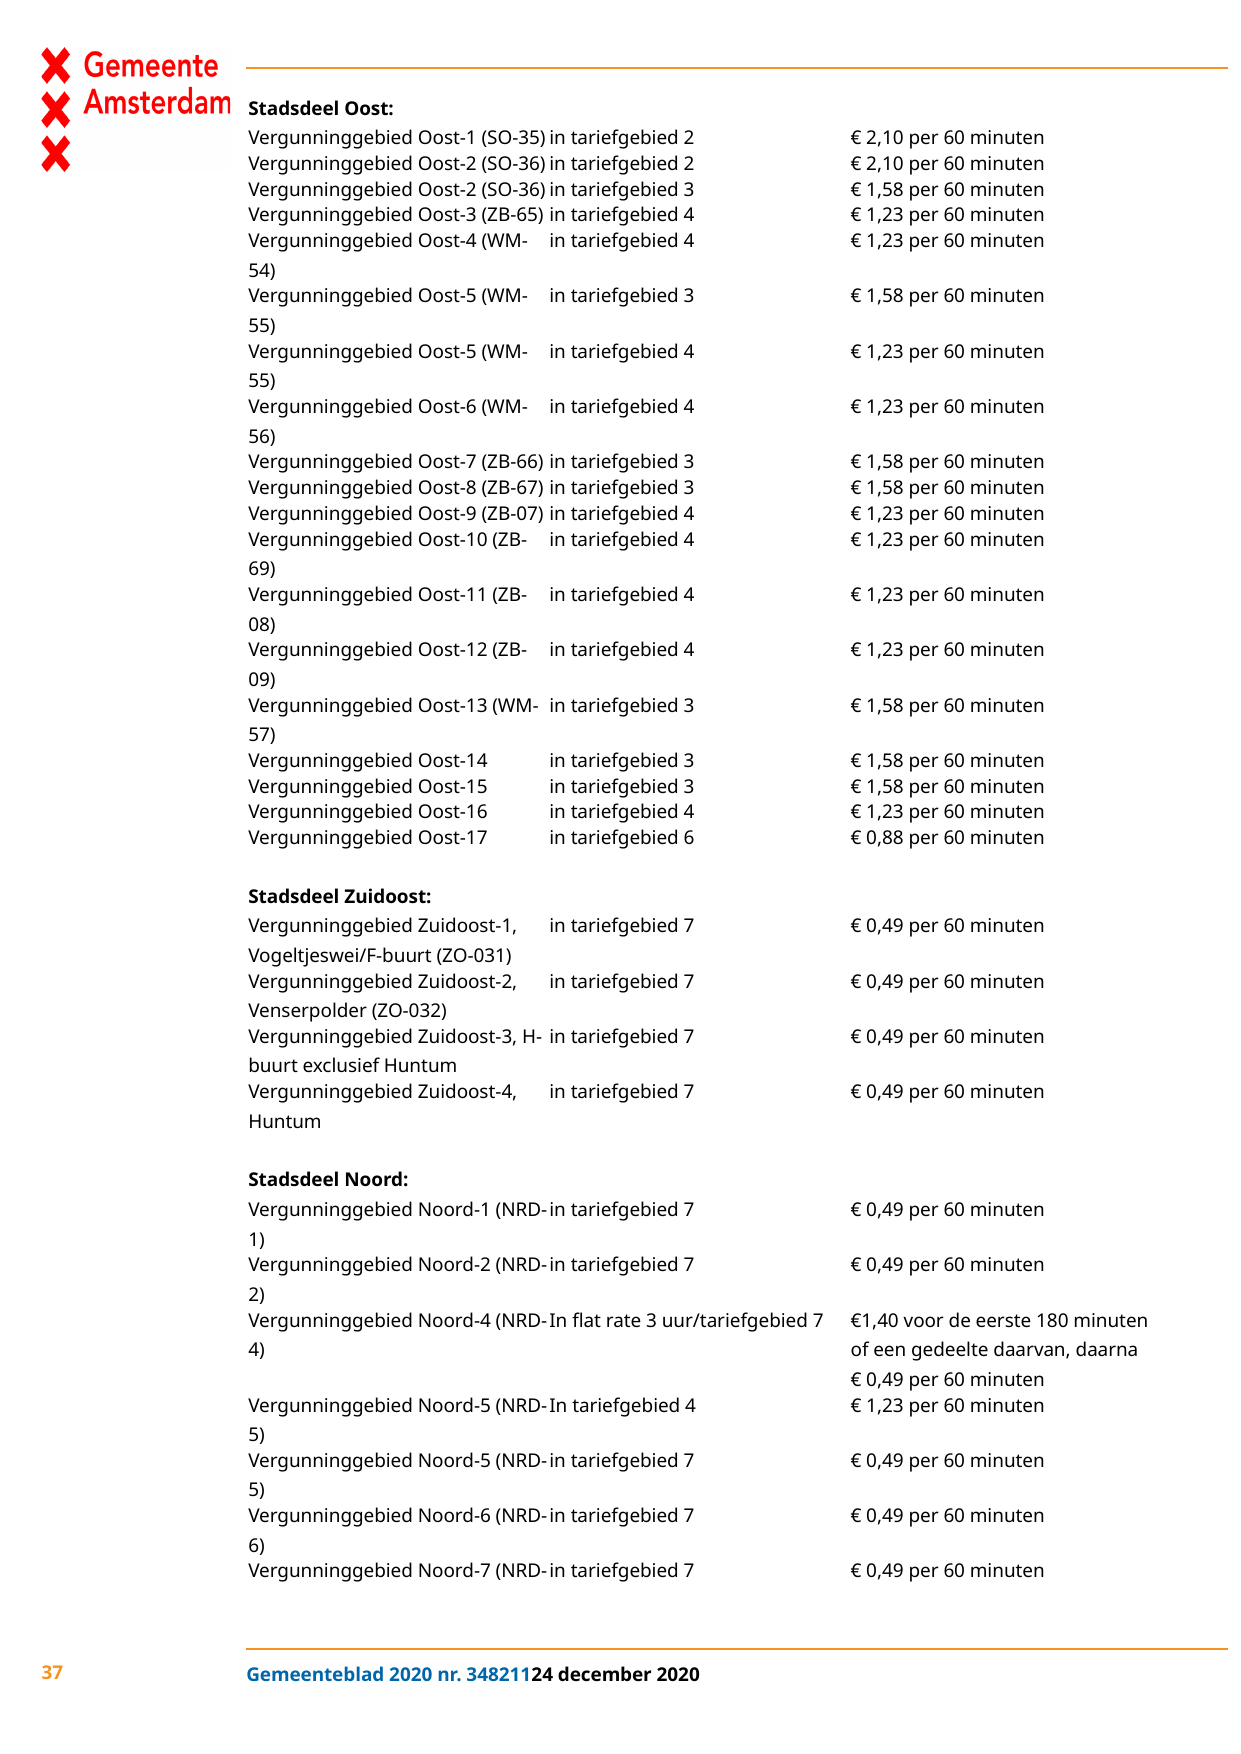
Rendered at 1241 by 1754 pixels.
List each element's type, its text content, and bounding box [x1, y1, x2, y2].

table_cell Vergunninggebied Oost-13 (WM-57) [248, 692, 549, 747]
table_cell in tariefgebied 6 [549, 824, 850, 850]
table_cell Vergunninggebied Oost-15 [248, 773, 549, 798]
table_cell € 1,23 per 60 minuten [850, 202, 1152, 227]
table_header in tariefgebied 7 [549, 1196, 850, 1252]
table_cell Vergunninggebied Oost-7 (ZB-66) [248, 449, 549, 474]
table_cell Vergunninggebied Noord-6 (NRD-6) [248, 1503, 549, 1558]
table_cell in tariefgebied 7 [549, 1023, 850, 1078]
table_cell € 0,49 per 60 minuten [850, 968, 1152, 1023]
table_cell € 0,88 per 60 minuten [850, 824, 1152, 850]
table_cell € 1,23 per 60 minuten [850, 1392, 1152, 1447]
table_cell € 1,58 per 60 minuten [850, 176, 1152, 202]
table_cell €1,40 voor de eerste 180 minuten of een gedeelte daarvan, daarna € 0,49 per 60 minuten [850, 1307, 1152, 1392]
table_header € 0,49 per 60 minuten [850, 1196, 1152, 1252]
table_cell € 0,49 per 60 minuten [850, 1558, 1152, 1583]
table_cell in tariefgebied 7 [549, 1558, 850, 1583]
table_cell € 1,58 per 60 minuten [850, 449, 1152, 474]
table_cell in tariefgebied 7 [549, 1079, 850, 1134]
table_cell Vergunninggebied Noord-5 (NRD-5) [248, 1392, 549, 1447]
table_cell € 1,23 per 60 minuten [850, 636, 1152, 692]
table_cell in tariefgebied 4 [549, 202, 850, 227]
table_cell € 0,49 per 60 minuten [850, 1079, 1152, 1134]
table_cell € 0,49 per 60 minuten [850, 1503, 1152, 1558]
table_cell € 1,58 per 60 minuten [850, 283, 1152, 338]
table_header in tariefgebied 2 [549, 125, 850, 150]
table_cell Vergunninggebied Oost-8 (ZB-67) [248, 474, 549, 500]
table_cell Vergunninggebied Oost-10 (ZB-69) [248, 526, 549, 581]
table_cell € 1,23 per 60 minuten [850, 799, 1152, 824]
table_cell Vergunninggebied Noord-4 (NRD-4) [248, 1307, 549, 1392]
table_cell € 1,58 per 60 minuten [850, 474, 1152, 500]
table_cell € 1,58 per 60 minuten [850, 773, 1152, 798]
table_cell € 2,10 per 60 minuten [850, 150, 1152, 176]
table_cell Vergunninggebied Oost-9 (ZB-07) [248, 500, 549, 526]
table_cell in tariefgebied 4 [549, 500, 850, 526]
table_cell in tariefgebied 4 [549, 338, 850, 393]
table_cell Vergunninggebied Zuidoost-3, H-buurt exclusief Huntum [248, 1023, 549, 1078]
table_cell Vergunninggebied Noord-7 (NRD- [248, 1558, 549, 1583]
table_cell Vergunninggebied Oost-14 [248, 747, 549, 773]
table_cell Vergunninggebied Noord-2 (NRD-2) [248, 1252, 549, 1307]
table_cell Vergunninggebied Oost-2 (SO-36) [248, 176, 549, 202]
table_cell in tariefgebied 3 [549, 176, 850, 202]
table_cell in tariefgebied 7 [549, 1252, 850, 1307]
table_header Vergunninggebied Noord-1 (NRD-1) [248, 1196, 549, 1252]
table_header € 2,10 per 60 minuten [850, 125, 1152, 150]
table_cell in tariefgebied 4 [549, 526, 850, 581]
table_cell € 1,23 per 60 minuten [850, 228, 1152, 283]
table_cell in tariefgebied 3 [549, 474, 850, 500]
table_cell € 1,23 per 60 minuten [850, 581, 1152, 636]
table_cell in tariefgebied 4 [549, 636, 850, 692]
table_cell in tariefgebied 2 [549, 150, 850, 176]
table_cell Vergunninggebied Oost-3 (ZB-65) [248, 202, 549, 227]
table_cell € 1,23 per 60 minuten [850, 393, 1152, 449]
table_cell Vergunninggebied Zuidoost-4, Huntum [248, 1079, 549, 1134]
table_cell in tariefgebied 3 [549, 692, 850, 747]
table_cell € 0,49 per 60 minuten [850, 1023, 1152, 1078]
table_cell in tariefgebied 3 [549, 283, 850, 338]
table_cell in tariefgebied 4 [549, 393, 850, 449]
table_cell Vergunninggebied Oost-4 (WM-54) [248, 228, 549, 283]
table_cell in tariefgebied 4 [549, 581, 850, 636]
table_header Vergunninggebied Oost-1 (SO-35) [248, 125, 549, 150]
table_cell In tariefgebied 4 [549, 1392, 850, 1447]
table_cell In flat rate 3 uur/tariefgebied 7 [549, 1307, 850, 1392]
text Stadsdeel Zuidoost: [248, 883, 1152, 908]
table_cell € 1,58 per 60 minuten [850, 747, 1152, 773]
table_cell in tariefgebied 3 [549, 773, 850, 798]
table_header Vergunninggebied Zuidoost-1, Vogeltjeswei/F-buurt (ZO-031) [248, 913, 549, 968]
picture [41, 47, 231, 172]
table_cell Vergunninggebied Oost-17 [248, 824, 549, 850]
table_cell Vergunninggebied Oost-6 (WM-56) [248, 393, 549, 449]
table_cell in tariefgebied 3 [549, 747, 850, 773]
text Stadsdeel Oost: [248, 95, 1152, 121]
table_cell in tariefgebied 4 [549, 799, 850, 824]
text Stadsdeel Noord: [248, 1167, 1152, 1192]
table_cell in tariefgebied 7 [549, 1447, 850, 1502]
table_cell in tariefgebied 7 [549, 968, 850, 1023]
table_cell € 0,49 per 60 minuten [850, 1252, 1152, 1307]
table_cell Vergunninggebied Noord-5 (NRD-5) [248, 1447, 549, 1502]
table_cell Vergunninggebied Oost-5 (WM-55) [248, 338, 549, 393]
table_cell € 1,23 per 60 minuten [850, 338, 1152, 393]
table_cell € 1,23 per 60 minuten [850, 526, 1152, 581]
table_cell Vergunninggebied Oost-16 [248, 799, 549, 824]
table_cell in tariefgebied 7 [549, 1503, 850, 1558]
table_header € 0,49 per 60 minuten [850, 913, 1152, 968]
table_cell Vergunninggebied Oost-2 (SO-36) [248, 150, 549, 176]
table_cell Vergunninggebied Oost-11 (ZB-08) [248, 581, 549, 636]
table_header in tariefgebied 7 [549, 913, 850, 968]
table_cell € 0,49 per 60 minuten [850, 1447, 1152, 1502]
table_cell € 1,58 per 60 minuten [850, 692, 1152, 747]
table_cell € 1,23 per 60 minuten [850, 500, 1152, 526]
table_cell Vergunninggebied Oost-12 (ZB-09) [248, 636, 549, 692]
table_cell in tariefgebied 3 [549, 449, 850, 474]
table_cell Vergunninggebied Zuidoost-2, Venserpolder (ZO-032) [248, 968, 549, 1023]
table_cell in tariefgebied 4 [549, 228, 850, 283]
table_cell Vergunninggebied Oost-5 (WM-55) [248, 283, 549, 338]
